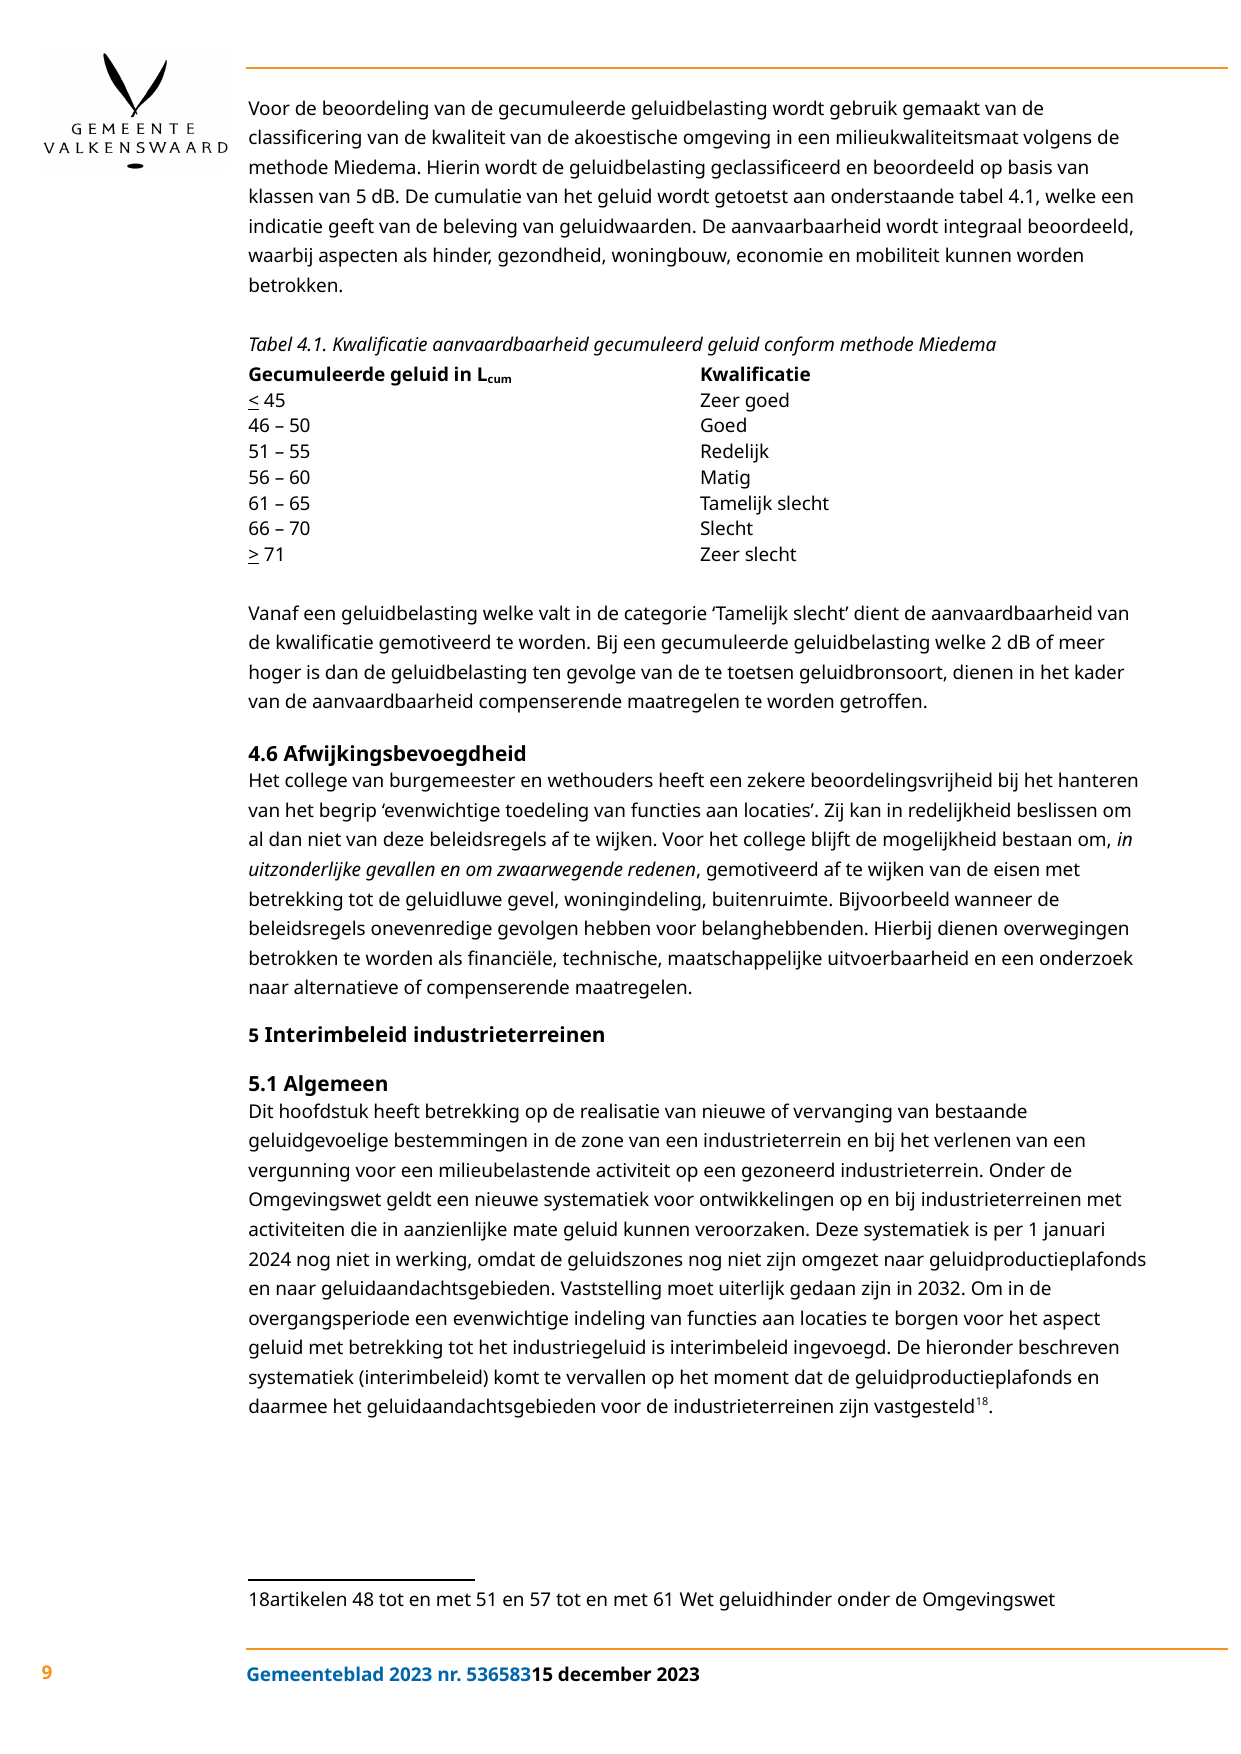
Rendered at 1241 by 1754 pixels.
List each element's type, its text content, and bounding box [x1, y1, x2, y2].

table_cell 66 – 70 [248, 516, 700, 541]
table_cell 56 – 60 [248, 464, 700, 490]
table_cell Zeer goed [700, 387, 1152, 413]
text Dit hoofdstuk heeft betrekking op de realisatie van nieuwe of vervanging van bestaande geluidgevoelige bestemmingen in de zone van een industrieterrein en bij het verlenen van een vergunning voor een milieubelastende activiteit op een gezoneerd industrieterrein. Onder de Omgevingswet geldt een nieuwe systematiek voor ontwikkelingen op en bij industrieterreinen met activiteiten die in aanzienlijke mate geluid kunnen veroorzaken. Deze systematiek is per 1 januari 2024 nog niet in werking, omdat de geluidszones nog niet zijn omgezet naar geluidproductieplafonds en naar geluidaandachtsgebieden. Vaststelling moet uiterlijk gedaan zijn in 2032. Om in de [248, 1098, 1152, 1301]
table_cell Redelijk [700, 438, 1152, 464]
table_cell < 45 [248, 387, 700, 413]
table_cell 61 – 65 [248, 490, 700, 516]
text artikelen 48 tot en met 51 en 57 tot en met 61 Wet geluidhinder onder de Omgevingswet [248, 1586, 1152, 1612]
text Vanaf een geluidbelasting welke valt in de categorie ‘Tamelijk slecht’ dient de aanvaardbaarheid van de kwalificatie gemotiveerd te worden. Bij een gecumuleerde geluidbelasting welke 2 dB of meer hoger is dan de geluidbelasting ten gevolge van de te toetsen geluidbronsoort, dienen in het kader van de aanvaardbaarheid compenserende maatregelen te worden getroffen. [248, 600, 1152, 714]
table_cell Zeer slecht [700, 541, 1152, 567]
text Tabel 4.1. Kwalificatie aanvaardbaarheid gecumuleerd geluid conform methode Miedema [248, 331, 1152, 357]
table_cell > 71 [248, 541, 700, 567]
table_cell Matig [700, 464, 1152, 490]
table_header Kwalificatie [700, 361, 1152, 387]
table_header Gecumuleerde geluid in Lcum [248, 361, 700, 387]
table_cell 46 – 50 [248, 413, 700, 438]
text overgangsperiode een evenwichtige indeling van functies aan locaties te borgen voor het aspect geluid met betrekking tot het industriegeluid is interimbeleid ingevoegd. De hieronder beschreven systematiek (interimbeleid) komt te vervallen op het moment dat de geluidproductieplafonds en daarmee het geluidaandachtsgebieden voor de industrieterreinen zijn vastgesteld. [248, 1305, 1152, 1419]
text 4.6 Afwijkingsbevoegdheid [248, 739, 1152, 767]
text 5.1 Algemeen [248, 1069, 1152, 1098]
table_cell 51 – 55 [248, 438, 700, 464]
table_cell Slecht [700, 516, 1152, 541]
table_cell Goed [700, 413, 1152, 438]
text Voor de beoordeling van de gecumuleerde geluidbelasting wordt gebruik gemaakt van de classificering van de kwaliteit van de akoestische omgeving in een milieukwaliteitsmaat volgens de methode Miedema. Hierin wordt de geluidbelasting geclassificeerd en beoordeeld op basis van klassen van 5 dB. De cumulatie van het geluid wordt getoetst aan onderstaande tabel 4.1, welke een indicatie geeft van de beleving van geluidwaarden. De aanvaarbaarheid wordt integraal beoordeeld, waarbij aspecten als hinder, gezondheid, woningbouw, economie en mobiliteit kunnen worden betrokken. [248, 95, 1152, 298]
picture [41, 47, 231, 172]
table_cell Tamelijk slecht [700, 490, 1152, 516]
text Het college van burgemeester en wethouders heeft een zekere beoordelingsvrijheid bij het hanteren van het begrip ‘evenwichtige toedeling van functies aan locaties’. Zij kan in redelijkheid beslissen om al dan niet van deze beleidsregels af te wijken. Voor het college blijft de mogelijkheid bestaan om, in uitzonderlijke gevallen en om zwaarwegende redenen, gemotiveerd af te wijken van de eisen met betrekking tot de geluidluwe gevel, woningindeling, buitenruimte. Bijvoorbeeld wanneer de beleidsregels onevenredige gevolgen hebben voor belanghebbenden. Hierbij dienen overwegingen betrokken te worden als financiële, technische, maatschappelijke uitvoerbaarheid en een onderzoek naar alternatieve of compenserende maatregelen. [248, 767, 1152, 1000]
text 5 Interimbeleid industrieterreinen [248, 1020, 1152, 1048]
